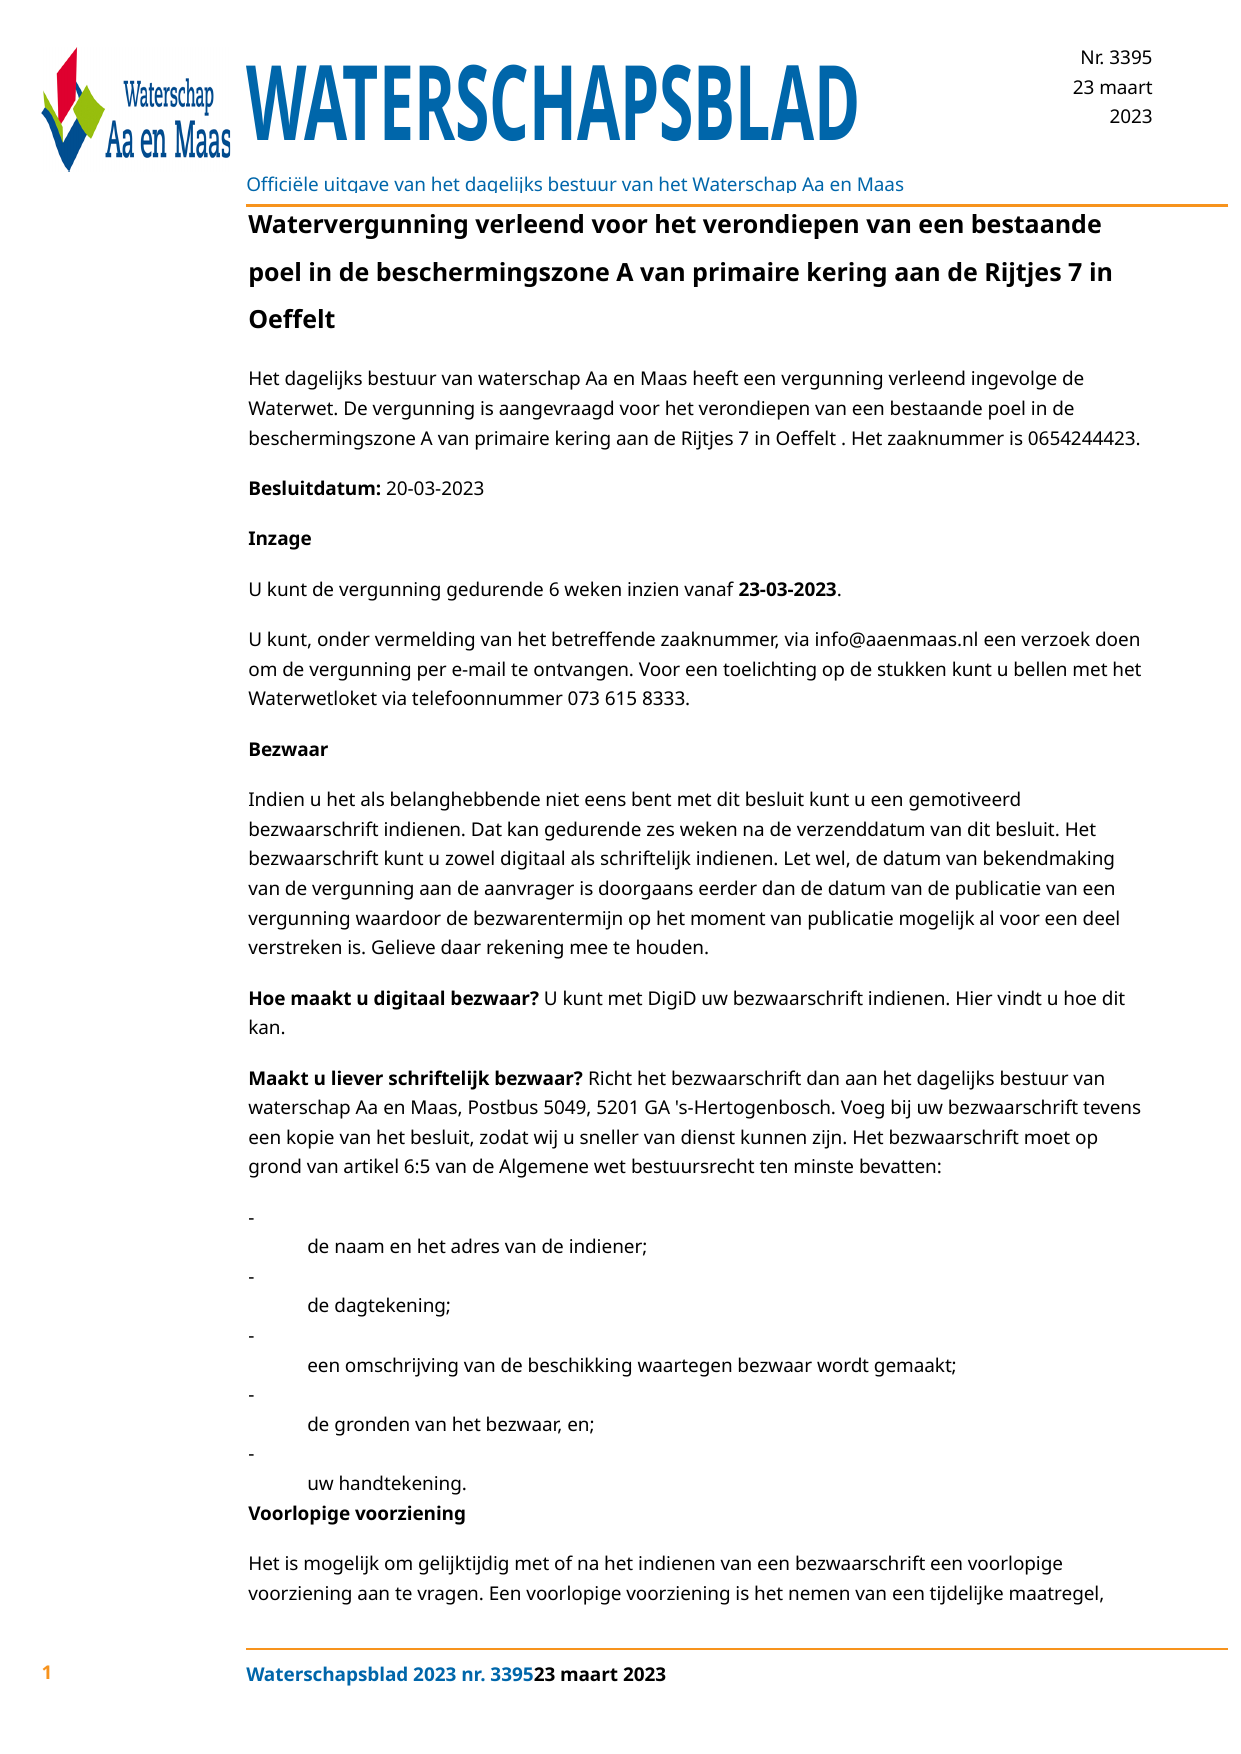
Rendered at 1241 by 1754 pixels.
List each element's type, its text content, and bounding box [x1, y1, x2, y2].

list de dagtekening; [248, 1293, 1152, 1318]
text Het dagelijks bestuur van waterschap Aa en Maas heeft een vergunning verleend ingevolge de Waterwet. De vergunning is aangevraagd voor het verondiepen van een bestaande poel in de beschermingszone A van primaire kering aan de Rijtjes 7 in Oeffelt . Het zaaknummer is 0654244423. [248, 366, 1152, 450]
text Indien u het als belanghebbende niet eens bent met dit besluit kunt u een gemotiveerd bezwaarschrift indienen. Dat kan gedurende zes weken na de verzenddatum van dit besluit. Het bezwaarschrift kunt u zowel digitaal als schriftelijk indienen. Let wel, de datum van bekendmaking van de vergunning aan de aanvrager is doorgaans eerder dan de datum van de publicatie van een vergunning waardoor de bezwarentermijn op het moment van publicatie mogelijk al voor een deel verstreken is. Gelieve daar rekening mee te houden. [248, 786, 1152, 960]
text Watervergunning verleend voor het verondiepen van een bestaande poel in de beschermingszone A van primaire kering aan de Rijtjes 7 in Oeffelt [248, 207, 1152, 336]
text Besluitdatum: 20-03-2023 [248, 475, 1152, 501]
text U kunt de vergunning gedurende 6 weken inzien vanaf 23-03-2023. [248, 576, 1152, 602]
text U kunt, onder vermelding van het betreffende zaaknummer, via info@aaenmaas.nl een verzoek doen om de vergunning per e-mail te ontvangen. Voor een toelichting op de stukken kunt u bellen met het Waterwetloket via telefoonnummer 073 615 8333. [248, 626, 1152, 711]
list de gronden van het bezwaar, en; [248, 1411, 1152, 1437]
list de naam en het adres van de indiener; [248, 1233, 1152, 1259]
text Maakt u liever schriftelijk bezwaar? Richt het bezwaarschrift dan aan het dagelijks bestuur van waterschap Aa en Maas, Postbus 5049, 5201 GA 's-Hertogenbosch. Voeg bij uw bezwaarschrift tevens een kopie van het besluit, zodat wij u sneller van dienst kunnen zijn. Het bezwaarschrift moet op grond van artikel 6:5 van de Algemene wet bestuursrecht ten minste bevatten: [248, 1065, 1152, 1179]
text Hoe maakt u digitaal bezwaar? U kunt met DigiD uw bezwaarschrift indienen. Hier vindt u hoe dit kan. [248, 985, 1152, 1040]
text Bezwaar [248, 736, 1152, 762]
picture [41, 47, 231, 172]
text Voorlopige voorziening [248, 1500, 1152, 1525]
text Inzage [248, 526, 1152, 551]
list een omschrijving van de beschikking waartegen bezwaar wordt gemaakt; [248, 1352, 1152, 1377]
list uw handtekening. [248, 1470, 1152, 1496]
text Het is mogelijk om gelijktijdig met of na het indienen van een bezwaarschrift een voorlopige voorziening aan te vragen. Een voorlopige voorziening is het nemen van een tijdelijke maatregel, [248, 1550, 1152, 1605]
